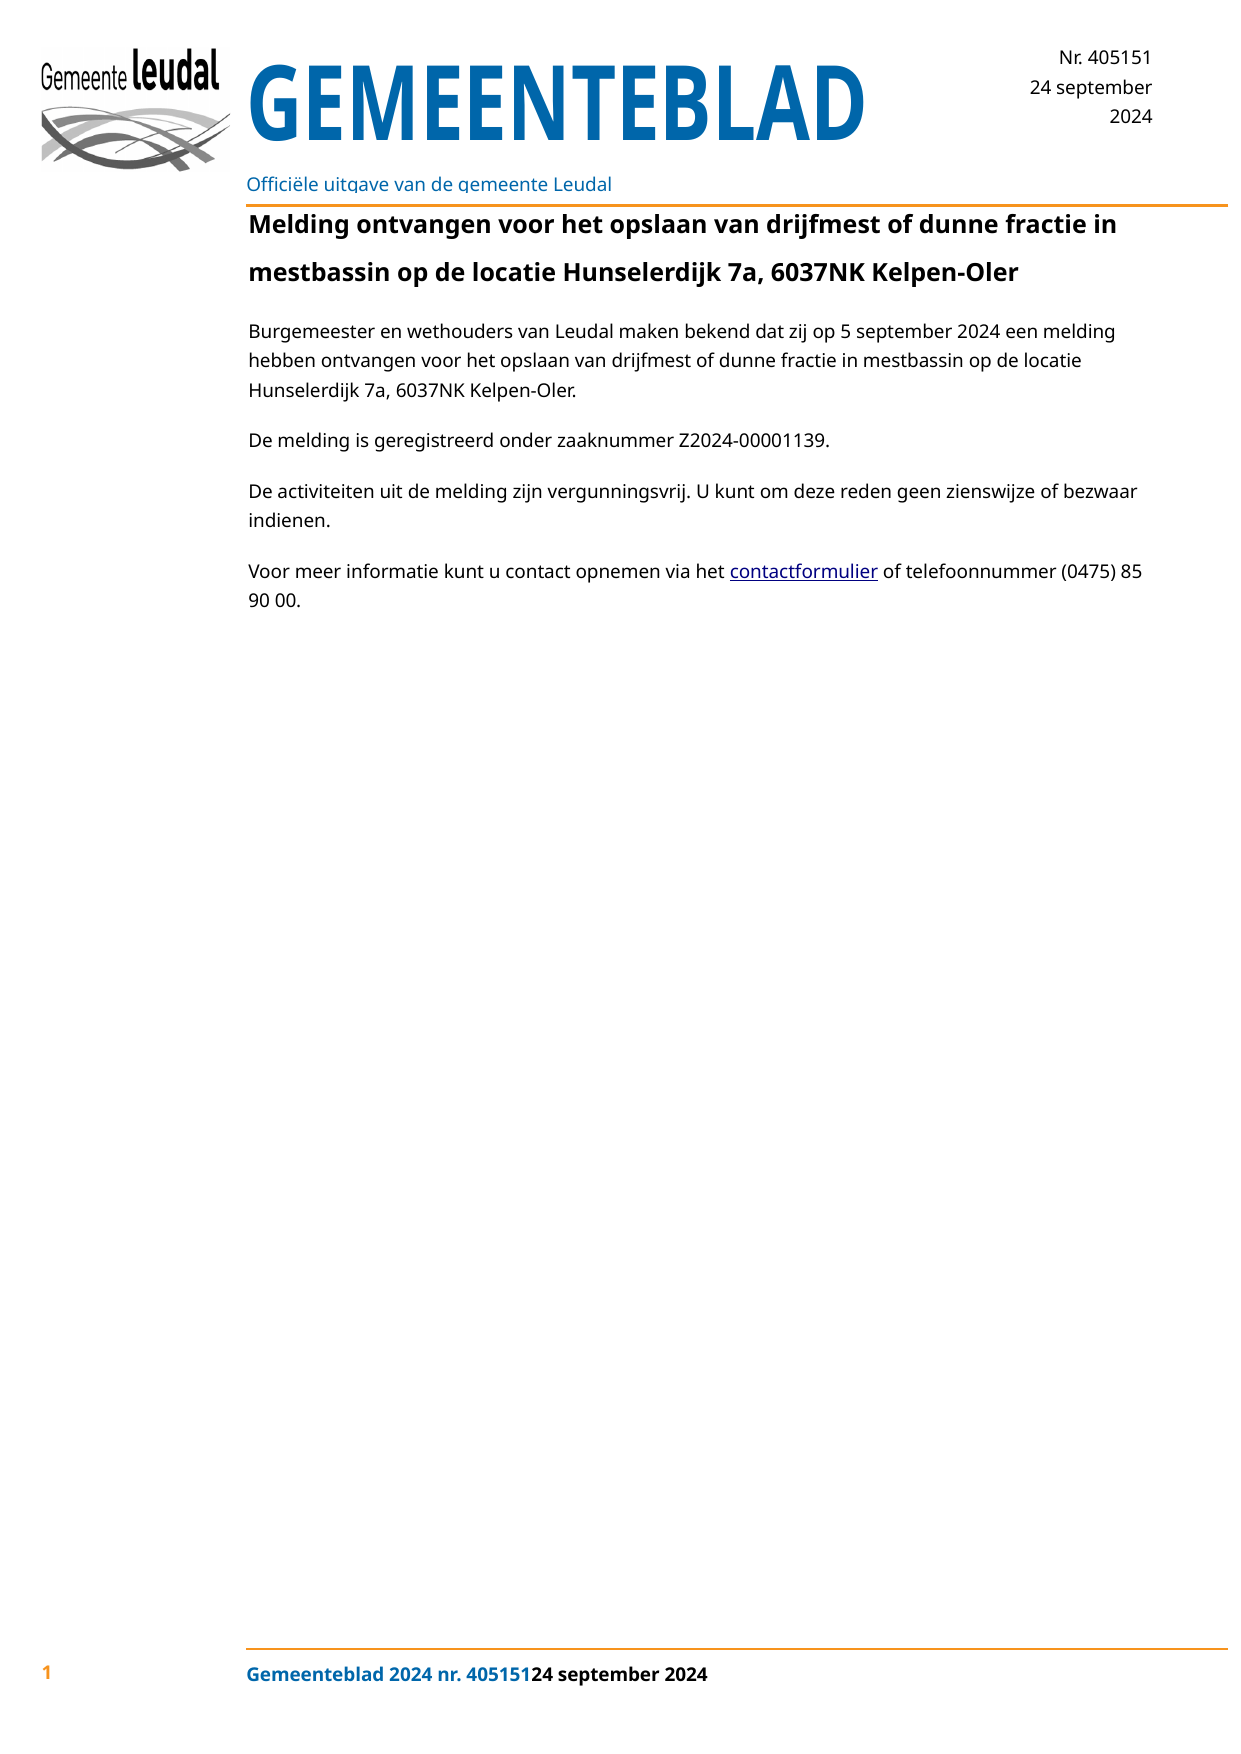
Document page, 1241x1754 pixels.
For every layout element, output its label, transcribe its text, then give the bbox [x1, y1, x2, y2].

text Burgemeester en wethouders van Leudal maken bekend dat zij op 5 september 2024 een melding hebben ontvangen voor het opslaan van drijfmest of dunne fractie in mestbassin op de locatie Hunselerdijk 7a, 6037NK Kelpen-Oler. [248, 318, 1152, 403]
text Voor meer informatie kunt u contact opnemen via het contactformulier of telefoonnummer (0475) 85 90 00. [248, 558, 1152, 613]
picture [41, 47, 231, 172]
text Melding ontvangen voor het opslaan van drijfmest of dunne fractie in mestbassin op de locatie Hunselerdijk 7a, 6037NK Kelpen-Oler [248, 207, 1152, 288]
text De melding is geregistreerd onder zaaknummer Z2024-00001139. [248, 427, 1152, 453]
text De activiteiten uit de melding zijn vergunningsvrij. U kunt om deze reden geen zienswijze of bezwaar indienen. [248, 478, 1152, 533]
